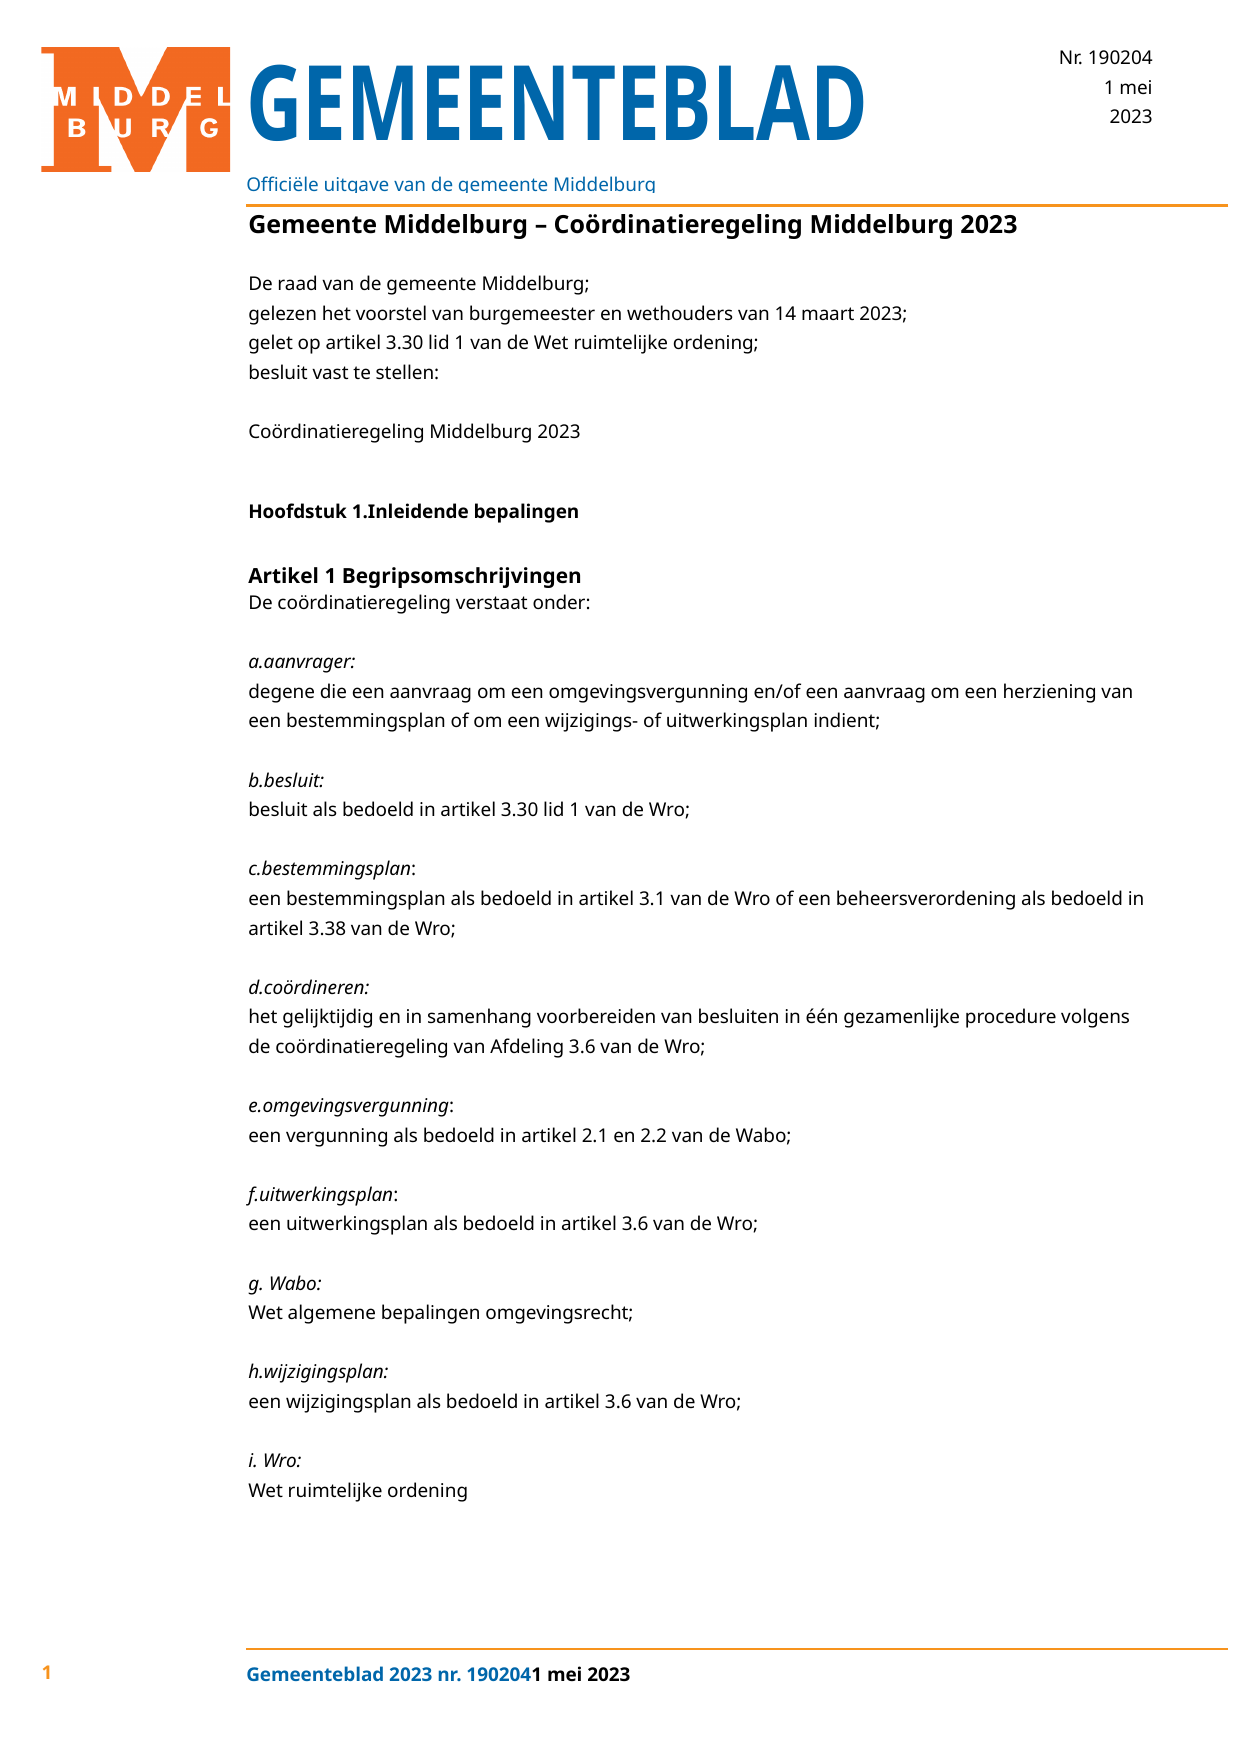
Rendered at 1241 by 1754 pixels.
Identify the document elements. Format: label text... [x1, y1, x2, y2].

text a.aanvrager: [248, 648, 1152, 674]
text De coördinatieregeling verstaat onder: [248, 589, 1152, 615]
text een uitwerkingsplan als bedoeld in artikel 3.6 van de Wro; [248, 1211, 1152, 1236]
text een bestemmingsplan als bedoeld in artikel 3.1 van de Wro of een beheersverordening als bedoeld in artikel 3.38 van de Wro; [248, 885, 1152, 940]
text De raad van de gemeente Middelburg; [248, 270, 1152, 296]
text degene die een aanvraag om een omgevingsvergunning en/of een aanvraag om een herziening van een bestemmingsplan of om een wijzigings- of uitwerkingsplan indient; [248, 678, 1152, 733]
text h.wijzigingsplan: [248, 1358, 1152, 1384]
picture [41, 47, 231, 172]
text een wijzigingsplan als bedoeld in artikel 3.6 van de Wro; [248, 1388, 1152, 1414]
text c.bestemmingsplan: [248, 856, 1152, 881]
text f.uitwerkingsplan: [248, 1181, 1152, 1207]
text Hoofdstuk 1.Inleidende bepalingen [248, 498, 1152, 524]
text e.omgevingsvergunning: [248, 1092, 1152, 1118]
text Gemeente Middelburg ­– Coördinatieregeling Middelburg 2023 [248, 207, 1152, 241]
text b.besluit: [248, 767, 1152, 792]
text g. Wabo: [248, 1270, 1152, 1295]
text d.coördineren: [248, 974, 1152, 999]
text een vergunning als bedoeld in artikel 2.1 en 2.2 van de Wabo; [248, 1122, 1152, 1147]
text besluit als bedoeld in artikel 3.30 lid 1 van de Wro; [248, 796, 1152, 822]
text Coördinatieregeling Middelburg 2023 [248, 418, 1152, 444]
text Wet algemene bepalingen omgevingsrecht; [248, 1299, 1152, 1325]
text Artikel 1 Begripsomschrijvingen [248, 561, 1152, 589]
text gelezen het voorstel van burgemeester en wethouders van 14 maart 2023; [248, 300, 1152, 326]
text het gelijktijdig en in samenhang voorbereiden van besluiten in één gezamenlijke procedure volgens de coördinatieregeling van Afdeling 3.6 van de Wro; [248, 1003, 1152, 1059]
text Wet ruimtelijke ordening [248, 1477, 1152, 1502]
text besluit vast te stellen: [248, 359, 1152, 385]
text i. Wro: [248, 1447, 1152, 1473]
text gelet op artikel 3.30 lid 1 van de Wet ruimtelijke ordening; [248, 329, 1152, 355]
